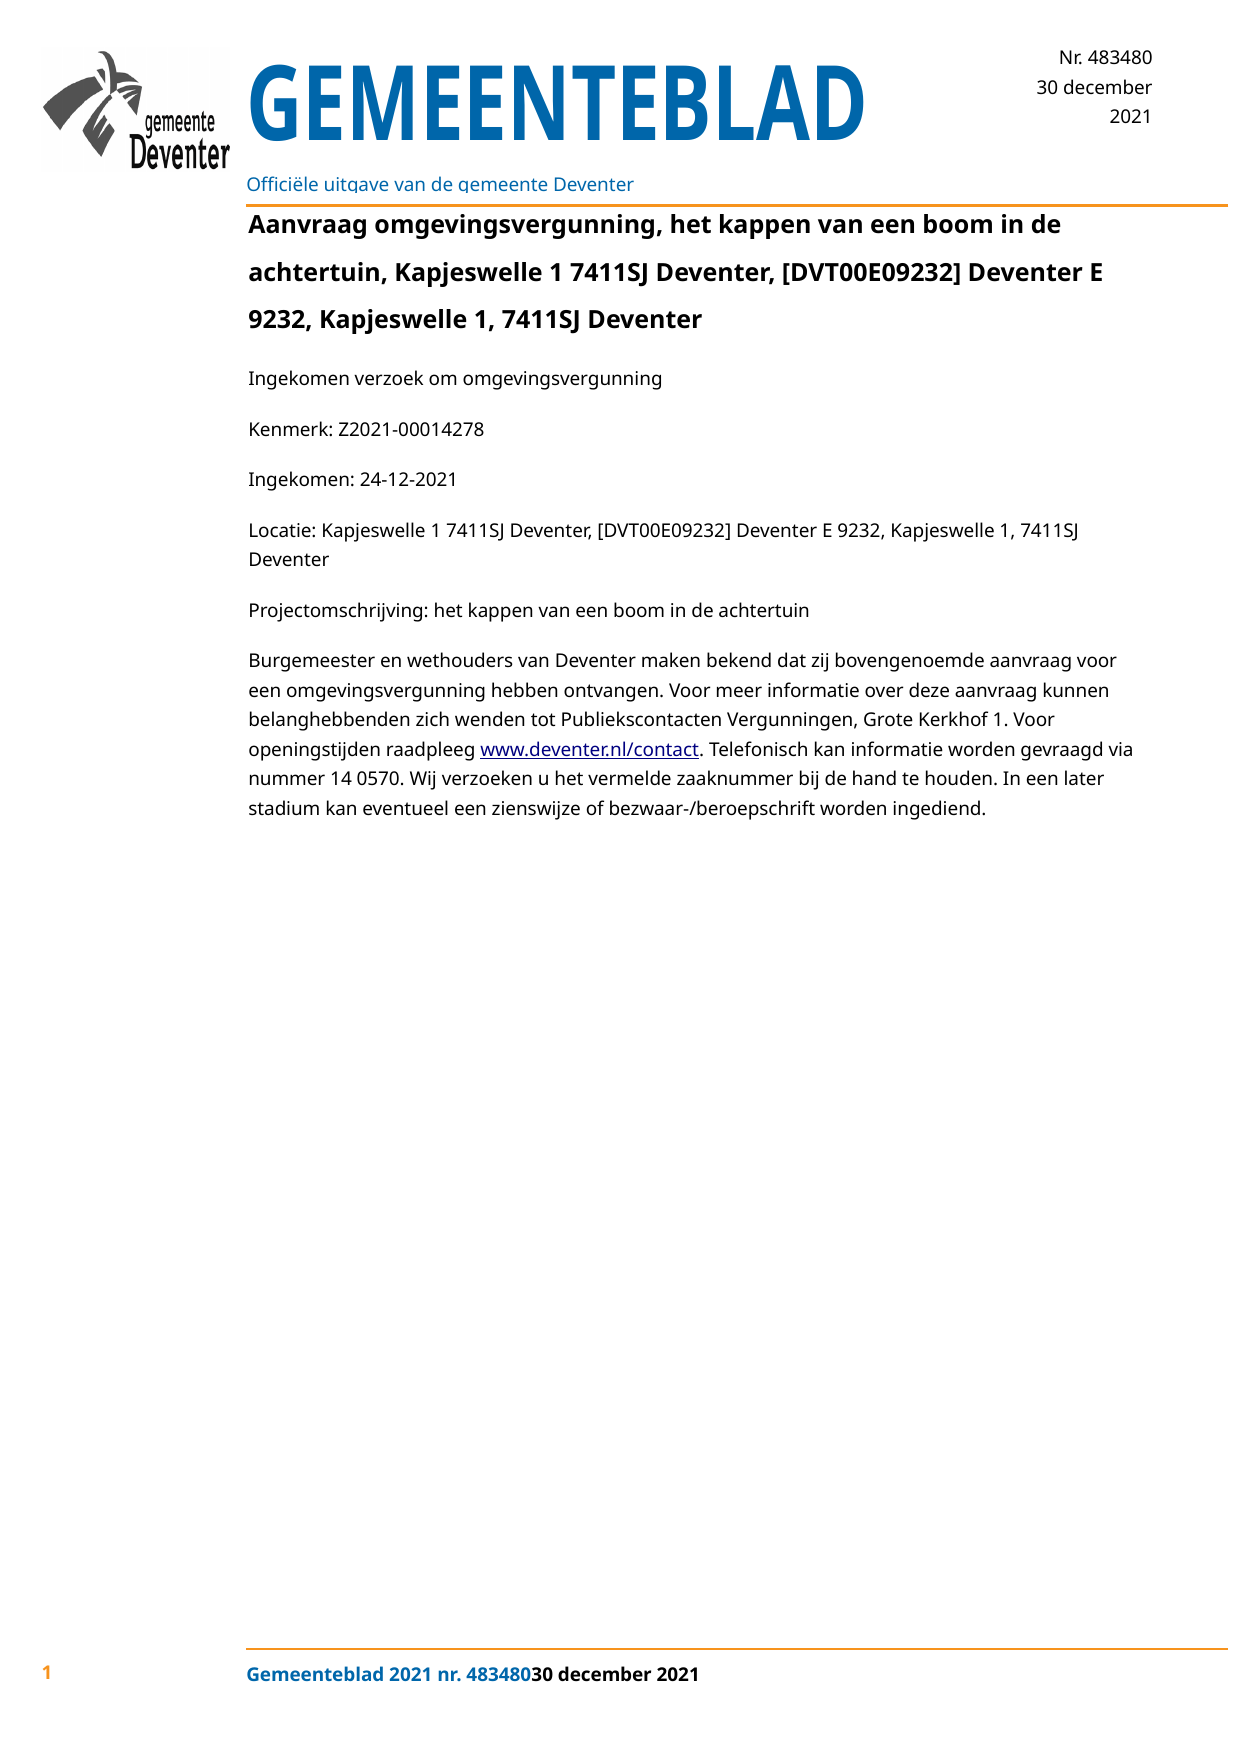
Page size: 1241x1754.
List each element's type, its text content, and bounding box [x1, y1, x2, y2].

text Kenmerk: Z2021-00014278 [248, 416, 1152, 442]
text Ingekomen: 24-12-2021 [248, 466, 1152, 492]
text Projectomschrijving: het kappen van een boom in de achtertuin [248, 597, 1152, 622]
text Locatie: Kapjeswelle 1 7411SJ Deventer, [DVT00E09232] Deventer E 9232, Kapjeswelle 1, 7411SJ Deventer [248, 517, 1152, 572]
text Burgemeester en wethouders van Deventer maken bekend dat zij bovengenoemde aanvraag voor een omgevingsvergunning hebben ontvangen. Voor meer informatie over deze aanvraag kunnen belanghebbenden zich wenden tot Publiekscontacten Vergunningen, Grote Kerkhof 1. Voor openingstijden raadpleeg www.deventer.nl/contact. Telefonisch kan informatie worden gevraagd via nummer 14 0570. Wij verzoeken u het vermelde zaaknummer bij de hand te houden. In een later stadium kan eventueel een zienswijze of bezwaar-/beroepschrift worden ingediend. [248, 647, 1152, 821]
text Ingekomen verzoek om omgevingsvergunning [248, 366, 1152, 391]
text Aanvraag omgevingsvergunning, het kappen van een boom in de achtertuin, Kapjeswelle 1 7411SJ Deventer, [DVT00E09232] Deventer E 9232, Kapjeswelle 1, 7411SJ Deventer [248, 207, 1152, 336]
picture [41, 47, 231, 172]
